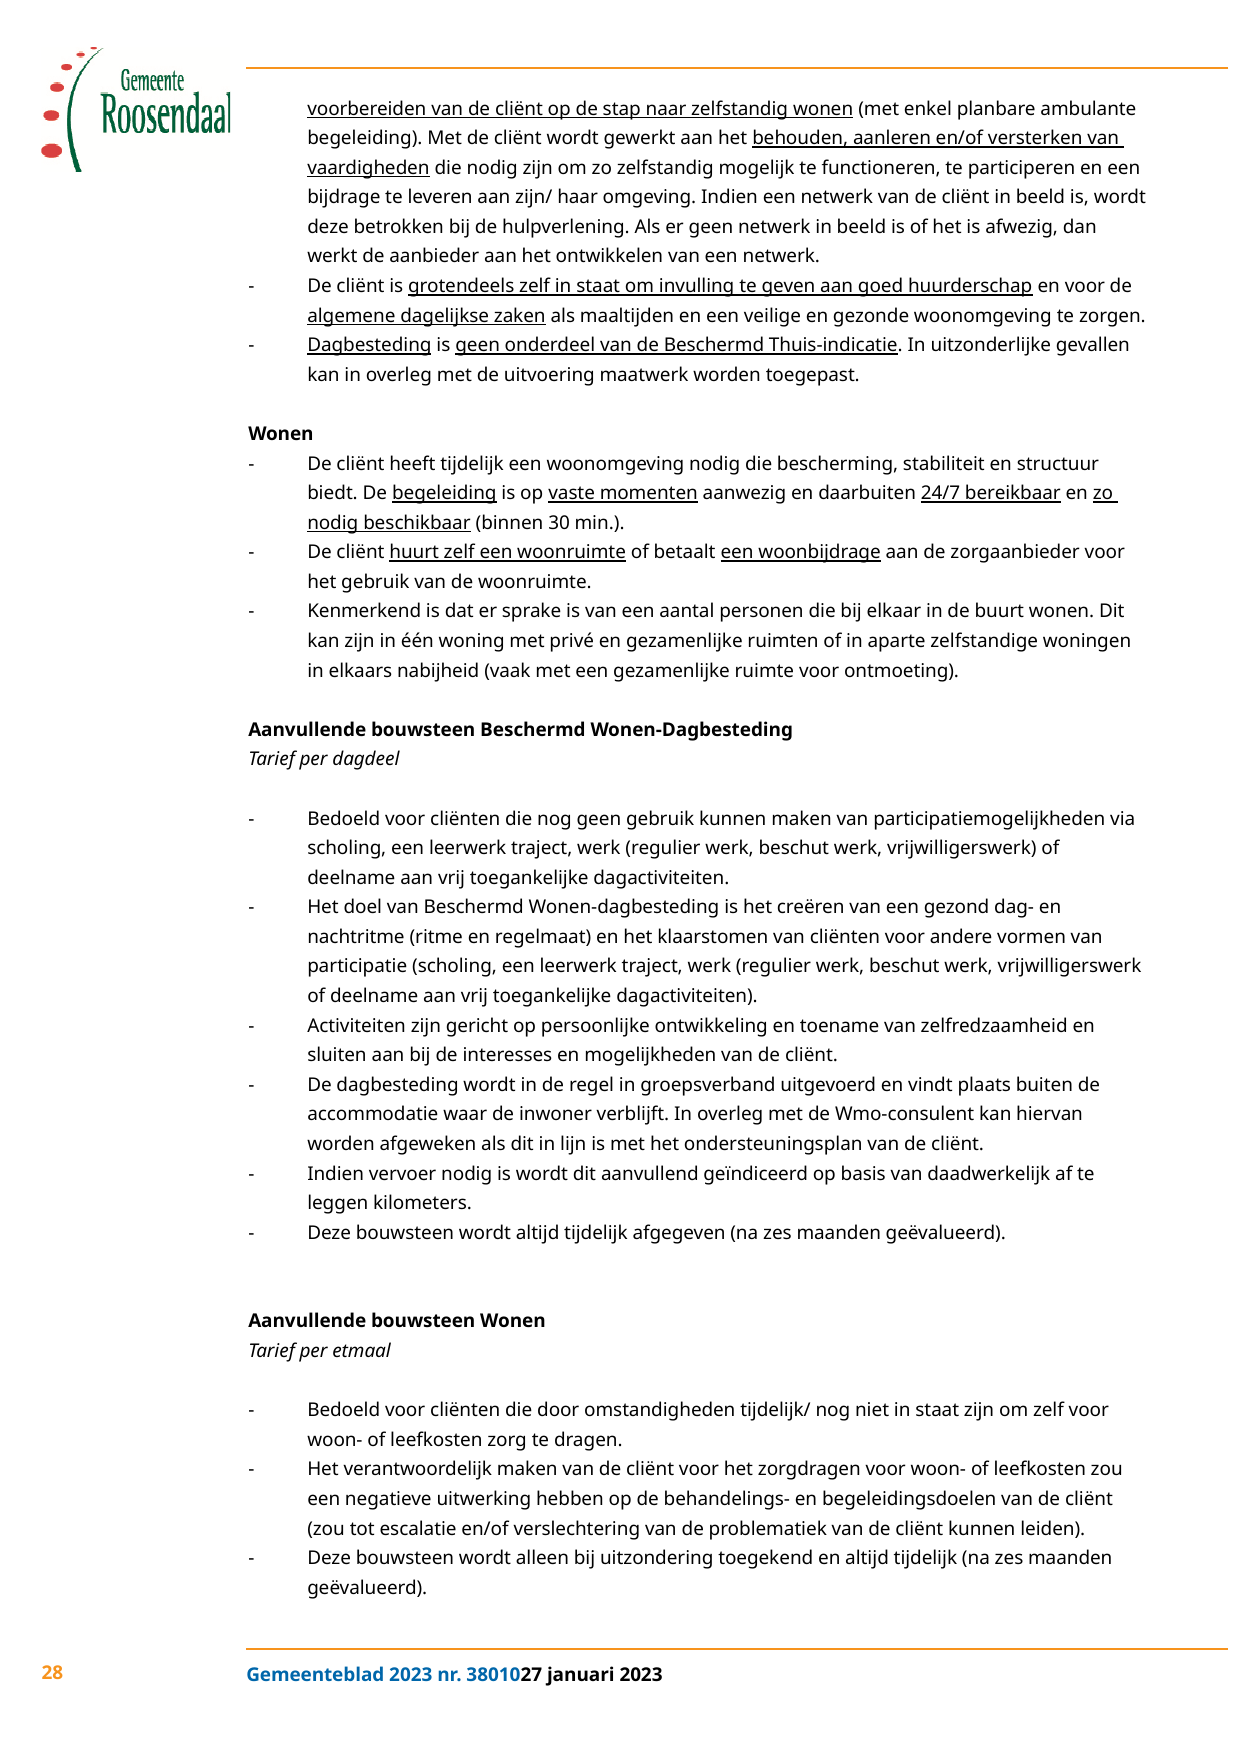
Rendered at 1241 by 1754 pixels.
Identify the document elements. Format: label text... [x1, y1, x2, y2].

list voorbereiden van de cliënt op de stap naar zelfstandig wonen (met enkel planbare ambulante begeleiding). Met de cliënt wordt gewerkt aan het behouden, aanleren en/of versterken van vaardigheden die nodig zijn om zo zelfstandig mogelijk te functioneren, te participeren en een bijdrage te leveren aan zijn/ haar omgeving. Indien een netwerk van de cliënt in beeld is, wordt deze betrokken bij de hulpverlening. Als er geen netwerk in beeld is of het is afwezig, dan werkt de aanbieder aan het ontwikkelen van een netwerk. [248, 95, 1152, 268]
list Het doel van Beschermd Wonen-dagbesteding is het creëren van een gezond dag- en nachtritme (ritme en regelmaat) en het klaarstomen van cliënten voor andere vormen van participatie (scholing, een leerwerk traject, werk (regulier werk, beschut werk, vrijwilligerswerk of deelname aan vrij toegankelijke dagactiviteiten). [248, 893, 1152, 1008]
list Het verantwoordelijk maken van de cliënt voor het zorgdragen voor woon- of leefkosten zou een negatieve uitwerking hebben op de behandelings- en begeleidingsdoelen van de cliënt (zou tot escalatie en/of verslechtering van de problematiek van de cliënt kunnen leiden). [248, 1456, 1152, 1541]
text Aanvullende bouwsteen Beschermd Wonen-Dagbesteding [248, 716, 1152, 742]
list Bedoeld voor cliënten die nog geen gebruik kunnen maken van participatiemogelijkheden via scholing, een leerwerk traject, werk (regulier werk, beschut werk, vrijwilligerswerk) of deelname aan vrij toegankelijke dagactiviteiten. [248, 805, 1152, 890]
picture [41, 47, 231, 172]
list De cliënt is grotendeels zelf in staat om invulling te geven aan goed huurderschap en voor de algemene dagelijkse zaken als maaltijden en een veilige en gezonde woonomgeving te zorgen. [248, 272, 1152, 328]
text Aanvullende bouwsteen Wonen [248, 1308, 1152, 1333]
list Deze bouwsteen wordt alleen bij uitzondering toegekend en altijd tijdelijk (na zes maanden geëvalueerd). [248, 1544, 1152, 1600]
list Dagbesteding is geen onderdeel van de Beschermd Thuis-indicatie. In uitzonderlijke gevallen kan in overleg met de uitvoering maatwerk worden toegepast. [248, 331, 1152, 387]
text Tarief per etmaal [248, 1337, 1152, 1363]
text Tarief per dagdeel [248, 746, 1152, 771]
list Indien vervoer nodig is wordt dit aanvullend geïndiceerd op basis van daadwerkelijk af te leggen kilometers. [248, 1160, 1152, 1215]
list Kenmerkend is dat er sprake is van een aantal personen die bij elkaar in de buurt wonen. Dit kan zijn in één woning met privé en gezamenlijke ruimten of in aparte zelfstandige woningen in elkaars nabijheid (vaak met een gezamenlijke ruimte voor ontmoeting). [248, 598, 1152, 683]
list Bedoeld voor cliënten die door omstandigheden tijdelijk/ nog niet in staat zijn om zelf voor woon- of leefkosten zorg te dragen. [248, 1396, 1152, 1452]
list Activiteiten zijn gericht op persoonlijke ontwikkeling en toename van zelfredzaamheid en sluiten aan bij de interesses en mogelijkheden van de cliënt. [248, 1012, 1152, 1067]
list De cliënt heeft tijdelijk een woonomgeving nodig die bescherming, stabiliteit en structuur biedt. De begeleiding is op vaste momenten aanwezig en daarbuiten 24/7 bereikbaar en zo nodig beschikbaar (binnen 30 min.). [248, 450, 1152, 535]
list Deze bouwsteen wordt altijd tijdelijk afgegeven (na zes maanden geëvalueerd). [248, 1219, 1152, 1245]
list De dagbesteding wordt in de regel in groepsverband uitgevoerd en vindt plaats buiten de accommodatie waar de inwoner verblijft. In overleg met de Wmo-consulent kan hiervan worden afgeweken als dit in lijn is met het ondersteuningsplan van de cliënt. [248, 1071, 1152, 1156]
text Wonen [248, 420, 1152, 446]
list De cliënt huurt zelf een woonruimte of betaalt een woonbijdrage aan de zorgaanbieder voor het gebruik van de woonruimte. [248, 538, 1152, 594]
